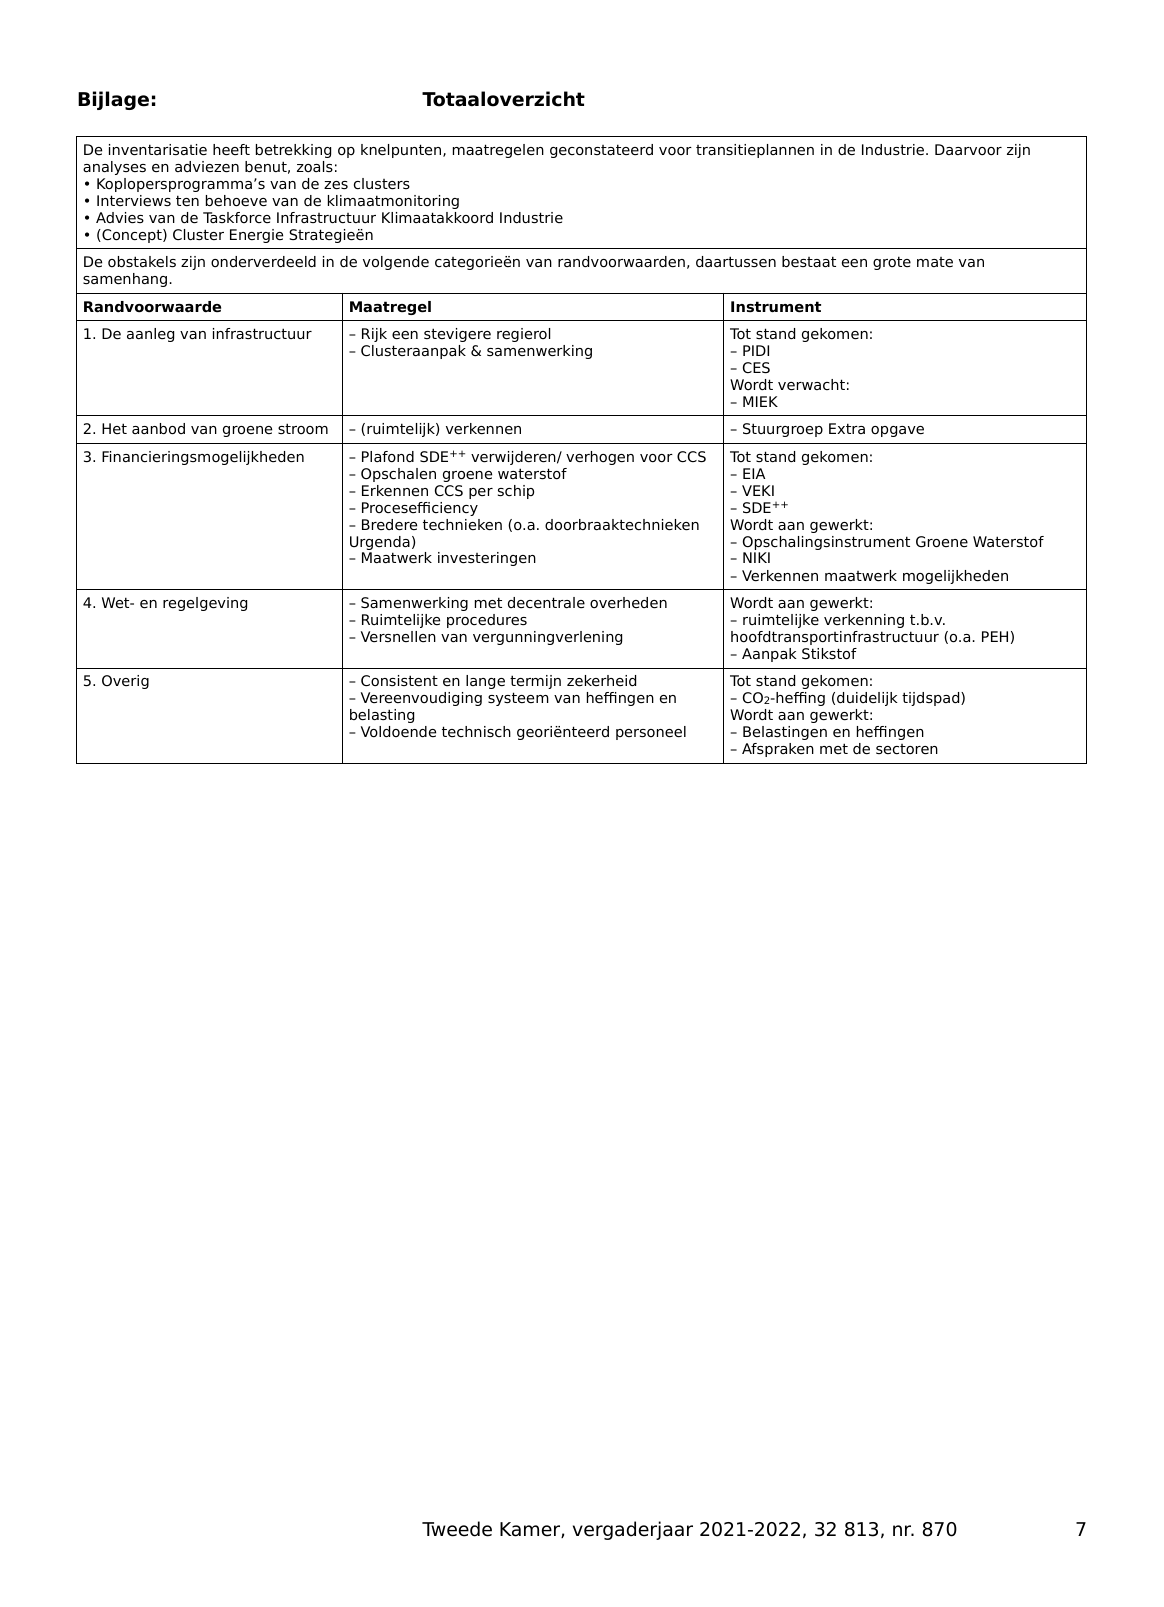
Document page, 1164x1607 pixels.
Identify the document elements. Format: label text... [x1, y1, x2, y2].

table_cell Tot stand gekomen: – CO2-heffing (duidelijk tijdspad) Wordt aan gewerkt: – Belastingen en heffingen – Afspraken met de sectoren [724, 669, 1086, 763]
table_cell 1. De aanleg van infrastructuur [77, 321, 342, 415]
table_cell – Consistent en lange termijn zekerheid – Vereenvoudiging systeem van heffingen en belasting – Voldoende technisch georiënteerd personeel [343, 669, 723, 763]
table_cell Randvoorwaarde [77, 294, 342, 320]
table_cell – Plafond SDE++ verwijderen/ verhogen voor CCS – Opschalen groene waterstof – Erkennen CCS per schip – Procesefficiency – Bredere technieken (o.a. doorbraaktechnieken Urgenda) – Maatwerk investeringen [343, 444, 723, 589]
table_cell Instrument [724, 294, 1086, 320]
table_cell – Stuurgroep Extra opgave [724, 416, 1086, 443]
table_cell 5. Overig [77, 669, 342, 763]
subtitle Bijlage: Totaaloverzicht [77, 89, 1087, 111]
table_cell Tot stand gekomen: – EIA – VEKI – SDE++ Wordt aan gewerkt: – Opschalingsinstrument Groene Waterstof – NIKI – Verkennen maatwerk mogelijkheden [724, 444, 1086, 589]
table_cell Wordt aan gewerkt: – ruimtelijke verkenning t.b.v. hoofdtransportinfrastructuur (o.a. PEH) – Aanpak Stikstof [724, 590, 1086, 667]
table_cell – (ruimtelijk) verkennen [343, 416, 723, 443]
table_header De inventarisatie heeft betrekking op knelpunten, maatregelen geconstateerd voor transitieplannen in de Industrie. Daarvoor zijn analyses en adviezen benut, zoals: • Koplopersprogramma’s van de zes clusters • Interviews ten behoeve van de klimaatmonitoring • Advies van de Taskforce Infrastructuur Klimaatakkoord Industrie • (Concept) Cluster Energie Strategieën [77, 137, 1086, 248]
table_cell Tot stand gekomen: – PIDI – CES Wordt verwacht: – MIEK [724, 321, 1086, 415]
table_cell De obstakels zijn onderverdeeld in de volgende categorieën van randvoorwaarden, daartussen bestaat een grote mate van samenhang. [77, 249, 1086, 293]
table_cell 4. Wet- en regelgeving [77, 590, 342, 667]
table_cell – Rijk een stevigere regierol – Clusteraanpak & samenwerking [343, 321, 723, 415]
table_cell 2. Het aanbod van groene stroom [77, 416, 342, 443]
table_cell Maatregel [343, 294, 723, 320]
table_cell 3. Financieringsmogelijkheden [77, 444, 342, 589]
table_cell – Samenwerking met decentrale overheden – Ruimtelijke procedures – Versnellen van vergunningverlening [343, 590, 723, 667]
